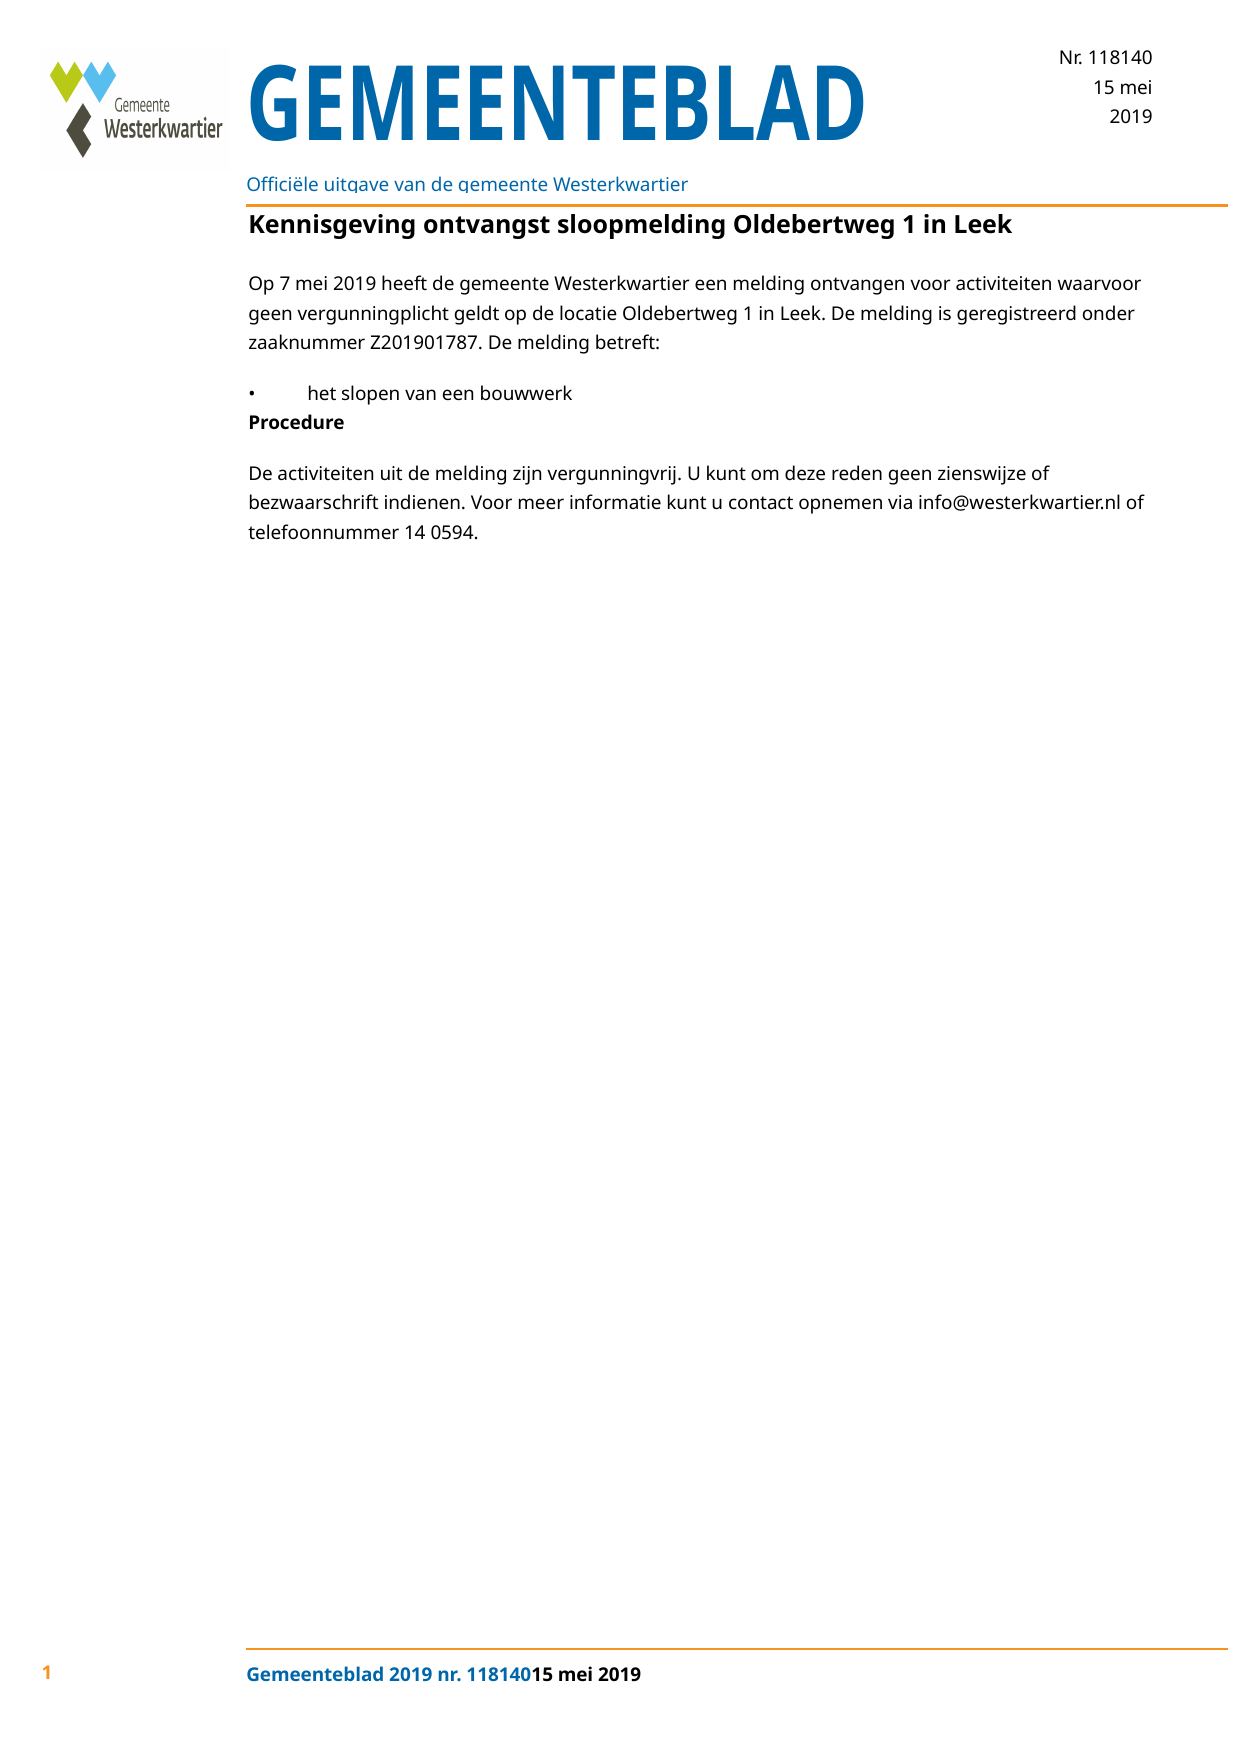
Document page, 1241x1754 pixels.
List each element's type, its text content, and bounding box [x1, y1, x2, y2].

text Kennisgeving ontvangst sloopmelding Oldebertweg 1 in Leek [248, 207, 1152, 241]
list het slopen van een bouwwerk [248, 380, 1152, 406]
text Procedure [248, 409, 1152, 435]
text Op 7 mei 2019 heeft de gemeente Westerkwartier een melding ontvangen voor activiteiten waarvoor geen vergunningplicht geldt op de locatie Oldebertweg 1 in Leek. De melding is geregistreerd onder zaaknummer Z201901787. De melding betreft: [248, 270, 1152, 355]
picture [41, 47, 231, 172]
text De activiteiten uit de melding zijn vergunningvrij. U kunt om deze reden geen zienswijze of bezwaarschrift indienen. Voor meer informatie kunt u contact opnemen via info@westerkwartier.nl of telefoonnummer 14 0594. [248, 460, 1152, 545]
